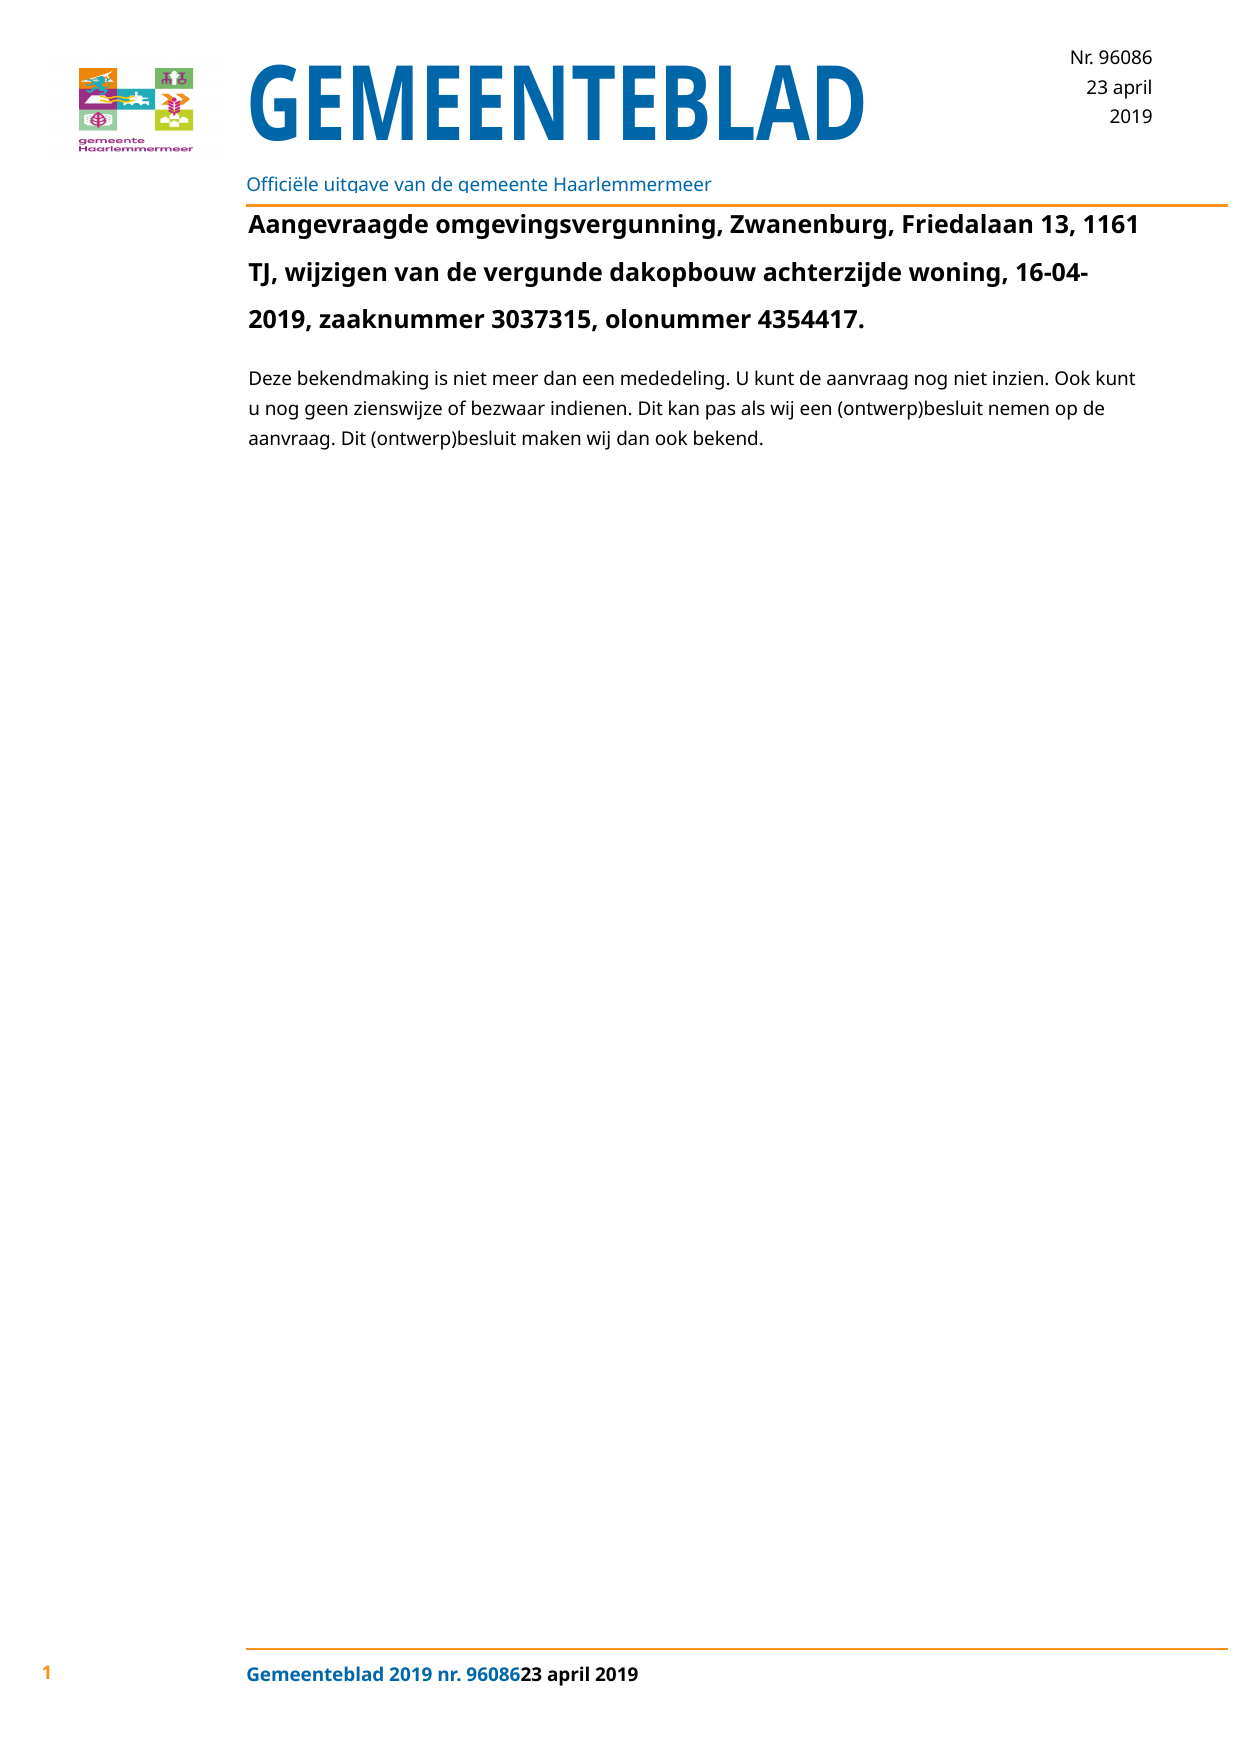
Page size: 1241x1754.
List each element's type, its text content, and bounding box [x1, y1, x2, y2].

text Deze bekendmaking is niet meer dan een mededeling. U kunt de aanvraag nog niet inzien. Ook kunt u nog geen zienswijze of bezwaar indienen. Dit kan pas als wij een (ontwerp)besluit nemen op de aanvraag. Dit (ontwerp)besluit maken wij dan ook bekend. [248, 366, 1152, 450]
picture [41, 47, 231, 172]
text Aangevraagde omgevingsvergunning, Zwanenburg, Friedalaan 13, 1161 TJ, wijzigen van de vergunde dakopbouw achterzijde woning, 16-04-2019, zaaknummer 3037315, olonummer 4354417. [248, 207, 1152, 336]
